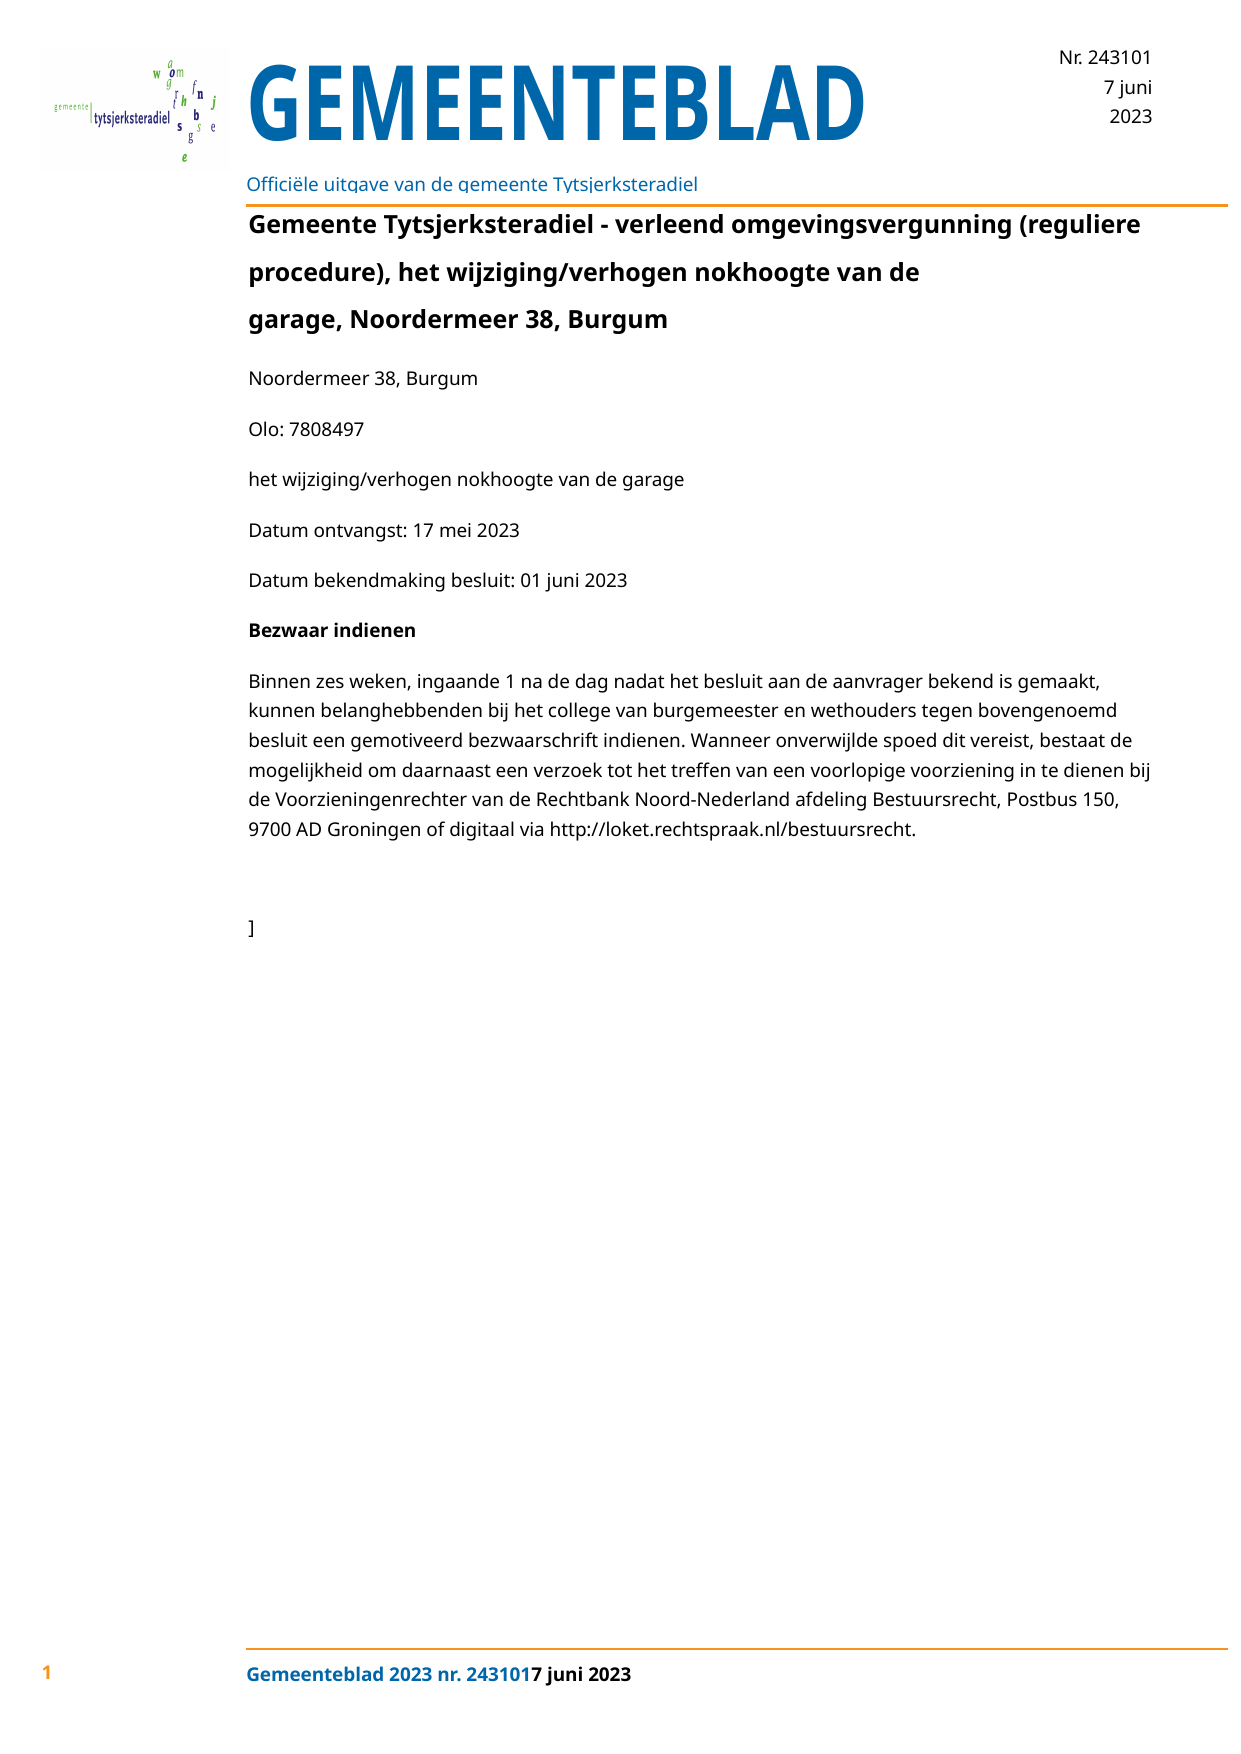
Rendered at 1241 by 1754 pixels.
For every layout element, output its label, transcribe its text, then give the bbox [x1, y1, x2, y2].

text het wijziging/verhogen nokhoogte van de garage [248, 466, 1152, 492]
text Olo: 7808497 [248, 416, 1152, 442]
text ] [248, 914, 1152, 940]
picture [41, 47, 231, 172]
text Binnen zes weken, ingaande 1 na de dag nadat het besluit aan de aanvrager bekend is gemaakt, kunnen belanghebbenden bij het college van burgemeester en wethouders tegen bovengenoemd besluit een gemotiveerd bezwaarschrift indienen. Wanneer onverwijlde spoed dit vereist, bestaat de mogelijkheid om daarnaast een verzoek tot het treffen van een voorlopige voorziening in te dienen bij de Voorzieningenrechter van de Rechtbank Noord-Nederland afdeling Bestuursrecht, Postbus 150, 9700 AD Groningen of digitaal via http://loket.rechtspraak.nl/bestuursrecht. [248, 668, 1152, 842]
text Datum bekendmaking besluit: 01 juni 2023 [248, 567, 1152, 593]
text Bezwaar indienen [248, 618, 1152, 643]
text Datum ontvangst: 17 mei 2023 [248, 517, 1152, 542]
text Noordermeer 38, Burgum [248, 366, 1152, 391]
text Gemeente Tytsjerksteradiel - verleend omgevingsvergunning (reguliere procedure), het wijziging/verhogen nokhoogte van de garage, Noordermeer 38, Burgum [248, 207, 1152, 336]
